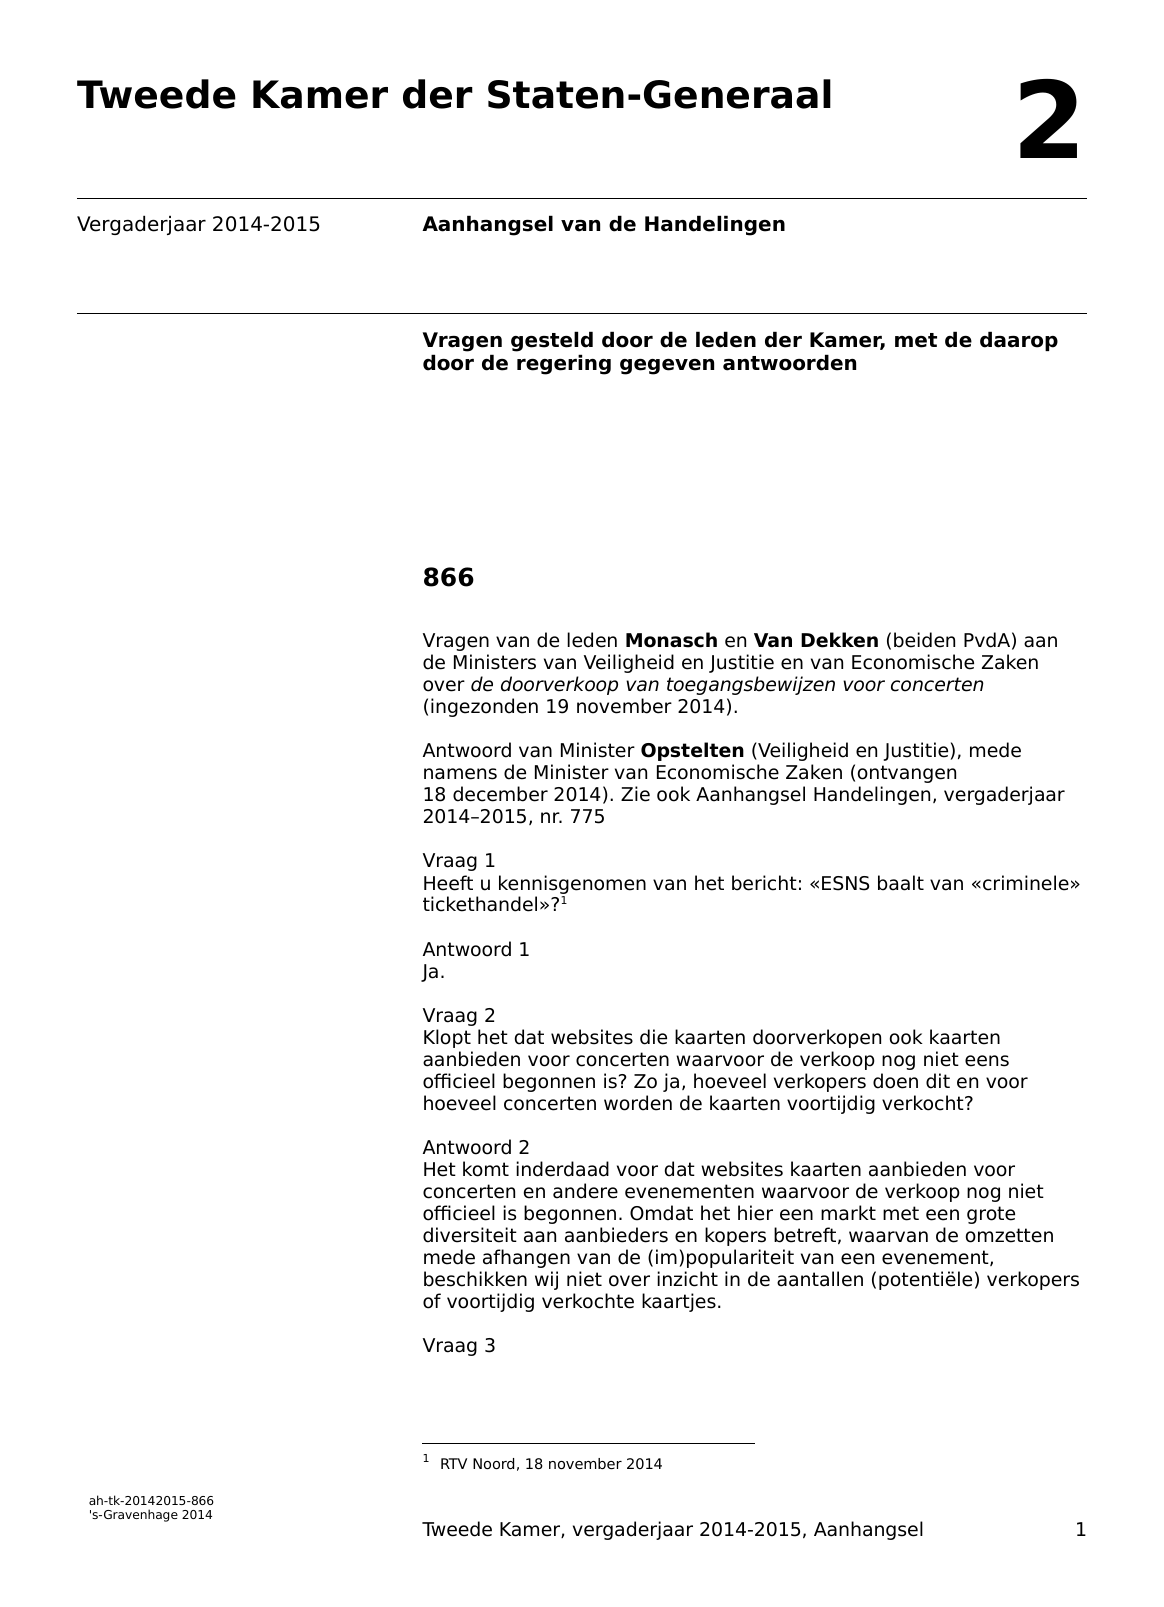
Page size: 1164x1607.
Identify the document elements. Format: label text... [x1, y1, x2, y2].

text ah-tk-20142015-866 [88, 1494, 323, 1508]
text Het komt inderdaad voor dat websites kaarten aanbieden voor concerten en andere evenementen waarvoor de verkoop nog niet officieel is begonnen. Omdat het hier een markt met een grote diversiteit aan aanbieders en kopers betreft, waarvan de omzetten mede afhangen van de (im)populariteit van een evenement, beschikken wij niet over inzicht in de aantallen (potentiële) verkopers of voortijdig verkochte kaartjes. [422, 1159, 1087, 1313]
text Vraag 2 [422, 1005, 1087, 1027]
text Vraag 3 [422, 1335, 1087, 1357]
table_cell Vragen gesteld door de leden der Kamer, met de daarop door de regering gegeven antwoorden [422, 314, 1087, 375]
text Klopt het dat websites die kaarten doorverkopen ook kaarten aanbieden voor concerten waarvoor de verkoop nog niet eens officieel begonnen is? Zo ja, hoeveel verkopers doen dit en voor hoeveel concerten worden de kaarten voortijdig verkocht? [422, 1027, 1087, 1114]
text Ja. [422, 961, 1087, 982]
text Vraag 1 [422, 850, 1087, 872]
text Antwoord van Minister Opstelten (Veiligheid en Justitie), mede namens de Minister van Economische Zaken (ontvangen 18 december 2014). Zie ook Aanhangsel Handelingen, vergaderjaar 2014–2015, nr. 775 [422, 740, 1087, 828]
text RTV Noord, 18 november 2014 [422, 1452, 1087, 1474]
table_cell [77, 314, 422, 375]
text Vragen van de leden Monasch en Van Dekken (beiden PvdA) aan de Ministers van Veiligheid en Justitie en van Economische Zaken over de doorverkoop van toegangsbewijzen voor concerten (ingezonden 19 november 2014). [422, 630, 1087, 718]
text 's-Gravenhage 2014 [88, 1508, 323, 1522]
table_cell Aanhangsel van de Handelingen [422, 199, 1087, 313]
text Antwoord 1 [422, 938, 1087, 961]
table_header Tweede Kamer der Staten-Generaal [77, 59, 886, 198]
text Heeft u kennisgenomen van het bericht: «ESNS baalt van «criminele» tickethandel»? [422, 872, 1087, 916]
table_header 2 [886, 59, 1087, 198]
table_cell Vergaderjaar 2014-2015 [77, 199, 422, 313]
text 866 [422, 563, 1087, 592]
text Antwoord 2 [422, 1137, 1087, 1159]
